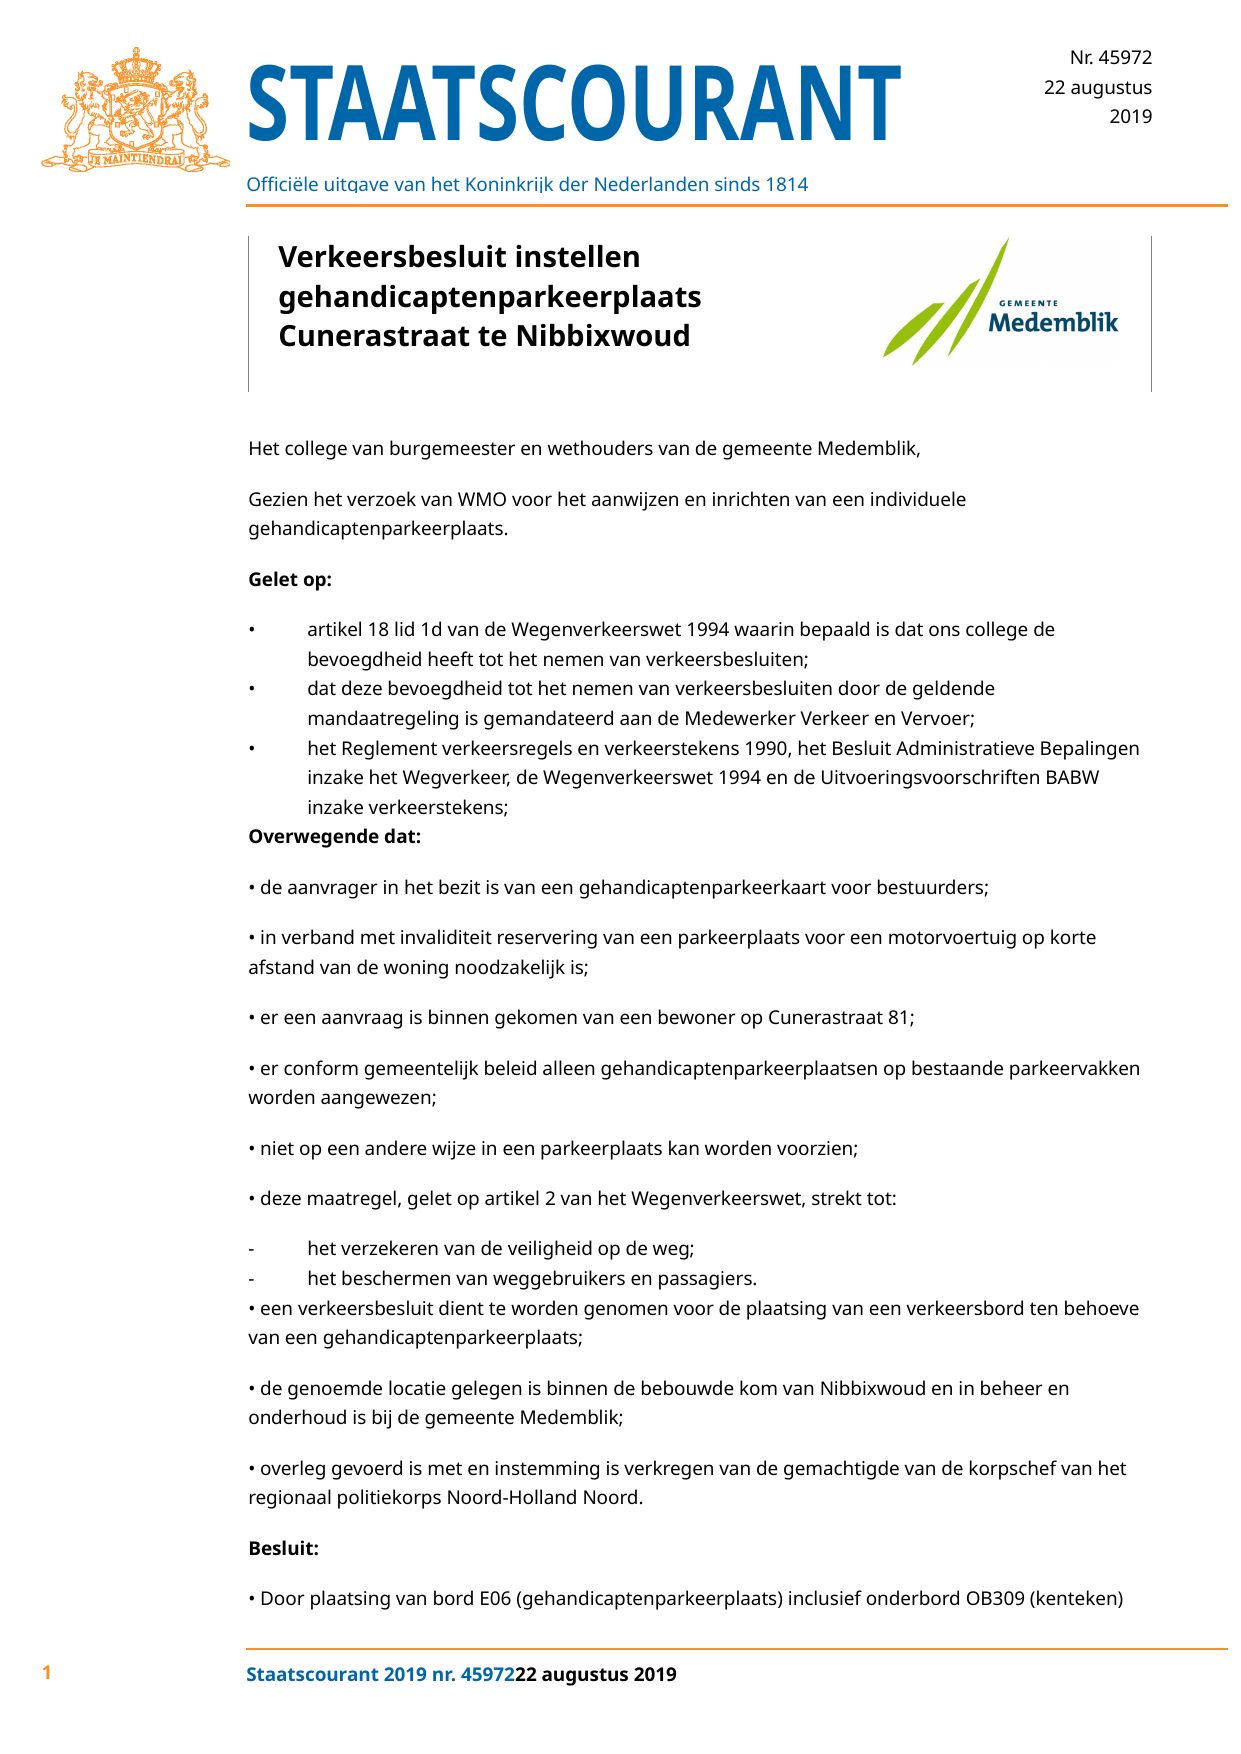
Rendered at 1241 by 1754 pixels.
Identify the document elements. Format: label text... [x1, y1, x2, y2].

text • er een aanvraag is binnen gekomen van een bewoner op Cunerastraat 81; [248, 1004, 1152, 1030]
list dat deze bevoegdheid tot het nemen van verkeersbesluiten door de geldende mandaatregeling is gemandateerd aan de Medewerker Verkeer en Vervoer; [248, 676, 1152, 731]
table_header Verkeersbesluit instellen gehandicaptenparkeerplaats Cunerastraat te Nibbixwoud [249, 236, 850, 392]
text • er conform gemeentelijk beleid alleen gehandicaptenparkeerplaatsen op bestaande parkeervakken worden aangewezen; [248, 1055, 1152, 1110]
text • niet op een andere wijze in een parkeerplaats kan worden voorzien; [248, 1135, 1152, 1161]
list artikel 18 lid 1d van de Wegenverkeerswet 1994 waarin bepaald is dat ons college de bevoegdheid heeft tot het nemen van verkeersbesluiten; [248, 616, 1152, 672]
text • de aanvrager in het bezit is van een gehandicaptenparkeerkaart voor bestuurders; [248, 874, 1152, 900]
text • een verkeersbesluit dient te worden genomen voor de plaatsing van een verkeersbord ten behoeve van een gehandicaptenparkeerplaats; [248, 1295, 1152, 1350]
text • de genoemde locatie gelegen is binnen de bebouwde kom van Nibbixwoud en in beheer en onderhoud is bij de gemeente Medemblik; [248, 1375, 1152, 1430]
text • deze maatregel, gelet op artikel 2 van het Wegenverkeerswet, strekt tot: [248, 1185, 1152, 1211]
table_header [850, 236, 1151, 392]
list het verzekeren van de veiligheid op de weg; [248, 1236, 1152, 1261]
text • in verband met invaliditeit reservering van een parkeerplaats voor een motorvoertuig op korte afstand van de woning noodzakelijk is; [248, 924, 1152, 980]
text Gezien het verzoek van WMO voor het aanwijzen en inrichten van een individuele gehandicaptenparkeerplaats. [248, 486, 1152, 541]
text Besluit: [248, 1535, 1152, 1561]
text Overwegende dat: [248, 823, 1152, 849]
text Het college van burgemeester en wethouders van de gemeente Medemblik, [248, 436, 1152, 461]
picture [882, 236, 1119, 367]
picture [41, 47, 231, 172]
list het beschermen van weggebruikers en passagiers. [248, 1265, 1152, 1291]
text Gelet op: [248, 566, 1152, 592]
text • Door plaatsing van bord E06 (gehandicaptenparkeerplaats) inclusief onderbord OB309 (kenteken) [248, 1585, 1152, 1611]
list het Reglement verkeersregels en verkeerstekens 1990, het Besluit Administratieve Bepalingen inzake het Wegverkeer, de Wegenverkeerswet 1994 en de Uitvoeringsvoorschriften BABW inzake verkeerstekens; [248, 735, 1152, 820]
text • overleg gevoerd is met en instemming is verkregen van de gemachtigde van de korpschef van het regionaal politiekorps Noord-Holland Noord. [248, 1455, 1152, 1510]
